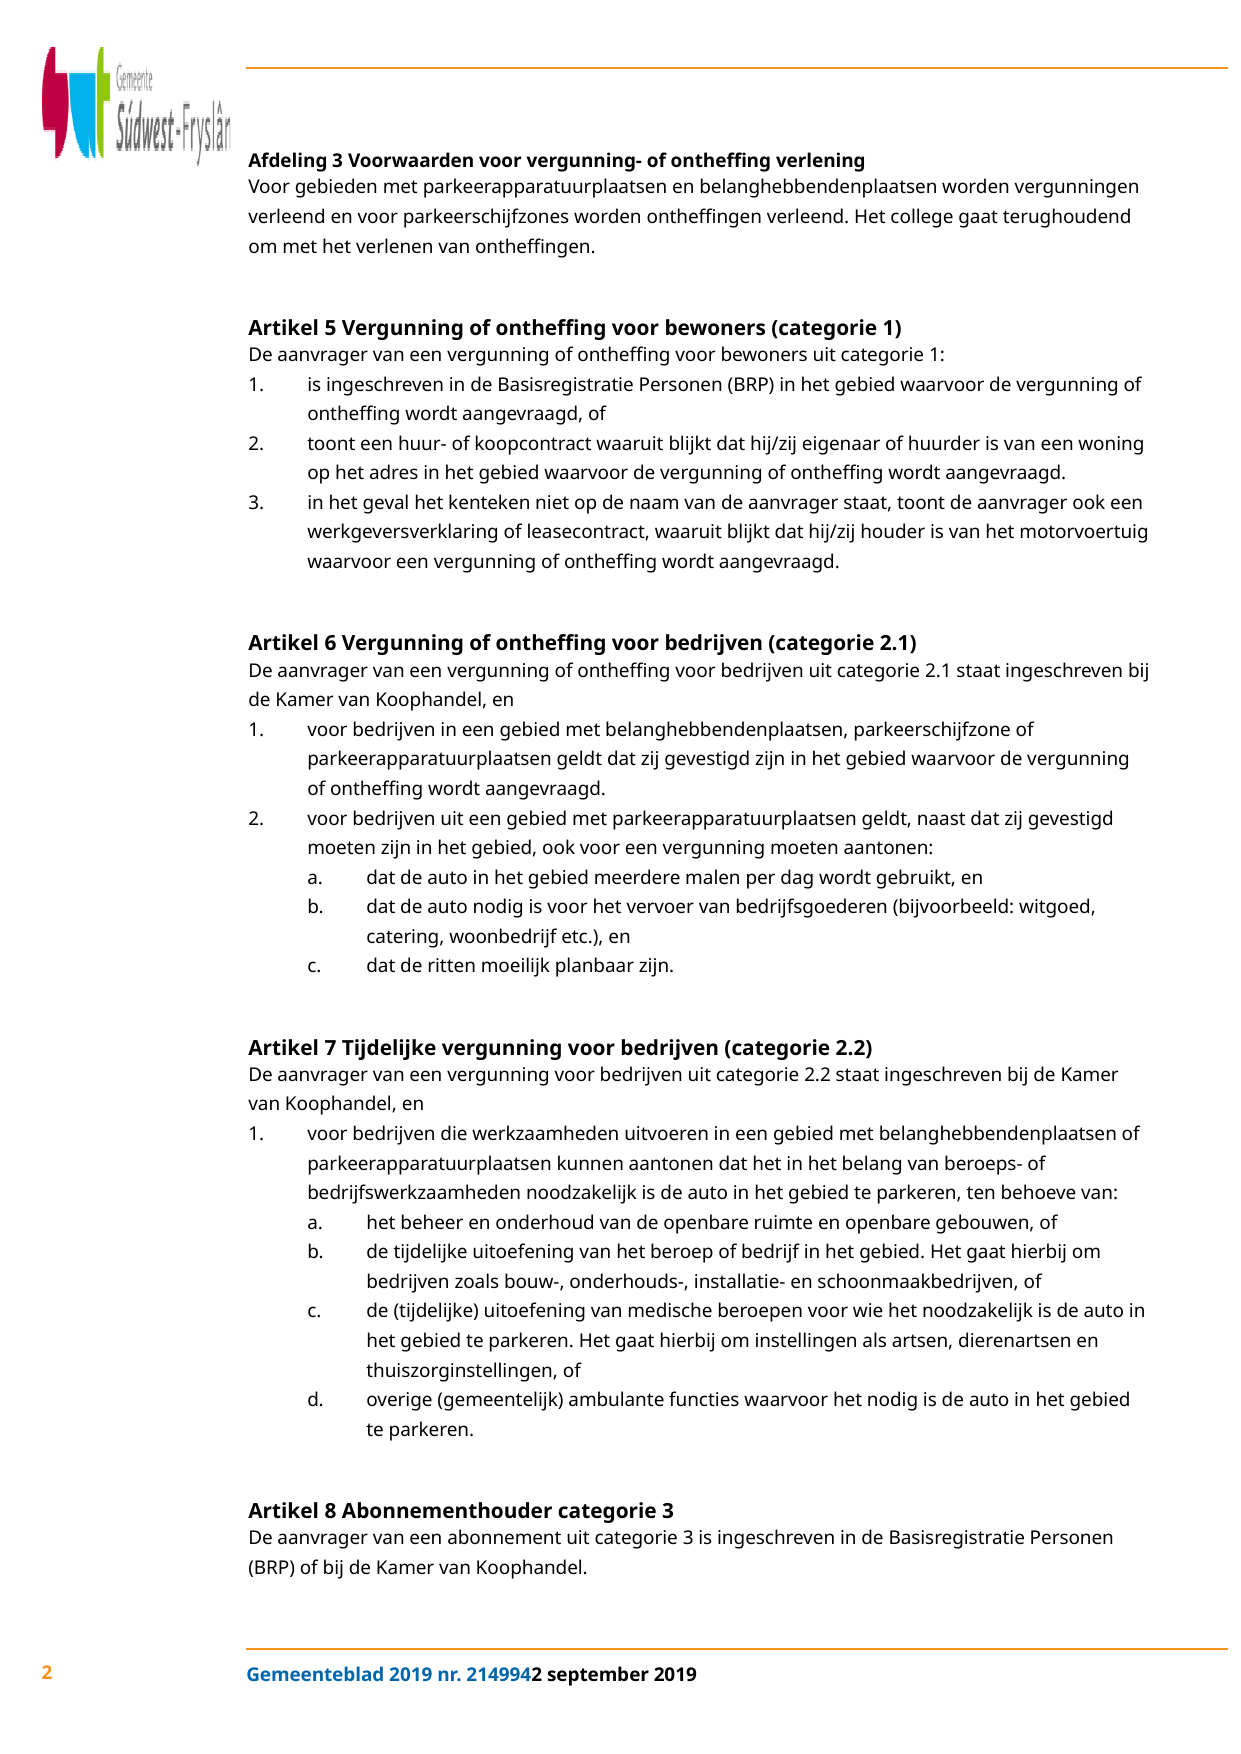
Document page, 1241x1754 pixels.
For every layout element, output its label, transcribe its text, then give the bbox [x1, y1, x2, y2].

text Artikel 6 Vergunning of ontheffing voor bedrijven (categorie 2.1) [248, 628, 1152, 657]
text De aanvrager van een vergunning of ontheffing voor bedrijven uit categorie 2.1 staat ingeschreven bij de Kamer van Koophandel, en [248, 657, 1152, 712]
list is ingeschreven in de Basisregistratie Personen (BRP) in het gebied waarvoor de vergunning of ontheffing wordt aangevraagd, of [248, 371, 1152, 426]
picture [41, 47, 231, 172]
text Voor gebieden met parkeerapparatuurplaatsen en belanghebbendenplaatsen worden vergunningen verleend en voor parkeerschijfzones worden ontheffingen verleend. Het college gaat terughoudend om met het verlenen van ontheffingen. [248, 174, 1152, 258]
text Artikel 5 Vergunning of ontheffing voor bewoners (categorie 1) [248, 313, 1152, 341]
text De aanvrager van een vergunning voor bedrijven uit categorie 2.2 staat ingeschreven bij de Kamer van Koophandel, en [248, 1061, 1152, 1116]
list het beheer en onderhoud van de openbare ruimte en openbare gebouwen, of [307, 1209, 1152, 1235]
list dat de ritten moeilijk planbaar zijn. [307, 953, 1152, 978]
text Afdeling 3 Voorwaarden voor vergunning- of ontheffing verlening [248, 145, 1152, 174]
list overige (gemeentelijk) ambulante functies waarvoor het nodig is de auto in het gebied te parkeren. [307, 1386, 1152, 1442]
list voor bedrijven uit een gebied met parkeerapparatuurplaatsen geldt, naast dat zij gevestigd moeten zijn in het gebied, ook voor een vergunning moeten aantonen: [248, 805, 1152, 860]
text Artikel 7 Tijdelijke vergunning voor bedrijven (categorie 2.2) [248, 1033, 1152, 1061]
list dat de auto nodig is voor het vervoer van bedrijfsgoederen (bijvoorbeeld: witgoed, catering, woonbedrijf etc.), en [307, 893, 1152, 949]
list voor bedrijven die werkzaamheden uitvoeren in een gebied met belanghebbendenplaatsen of parkeerapparatuurplaatsen kunnen aantonen dat het in het belang van beroeps- of bedrijfswerkzaamheden noodzakelijk is de auto in het gebied te parkeren, ten behoeve van: [248, 1120, 1152, 1205]
list toont een huur- of koopcontract waaruit blijkt dat hij/zij eigenaar of huurder is van een woning op het adres in het gebied waarvoor de vergunning of ontheffing wordt aangevraagd. [248, 430, 1152, 485]
list in het geval het kenteken niet op de naam van de aanvrager staat, toont de aanvrager ook een werkgeversverklaring of leasecontract, waaruit blijkt dat hij/zij houder is van het motorvoertuig waarvoor een vergunning of ontheffing wordt aangevraagd. [248, 489, 1152, 574]
list de (tijdelijke) uitoefening van medische beroepen voor wie het noodzakelijk is de auto in het gebied te parkeren. Het gaat hierbij om instellingen als artsen, dierenartsen en thuiszorginstellingen, of [307, 1298, 1152, 1383]
list dat de auto in het gebied meerdere malen per dag wordt gebruikt, en [307, 864, 1152, 889]
list voor bedrijven in een gebied met belanghebbendenplaatsen, parkeerschijfzone of parkeerapparatuurplaatsen geldt dat zij gevestigd zijn in het gebied waarvoor de vergunning of ontheffing wordt aangevraagd. [248, 716, 1152, 801]
text De aanvrager van een vergunning of ontheffing voor bewoners uit categorie 1: [248, 341, 1152, 367]
list de tijdelijke uitoefening van het beroep of bedrijf in het gebied. Het gaat hierbij om bedrijven zoals bouw-, onderhouds-, installatie- en schoonmaakbedrijven, of [307, 1238, 1152, 1294]
text De aanvrager van een abonnement uit categorie 3 is ingeschreven in de Basisregistratie Personen (BRP) of bij de Kamer van Koophandel. [248, 1524, 1152, 1580]
text Artikel 8 Abonnementhouder categorie 3 [248, 1496, 1152, 1524]
